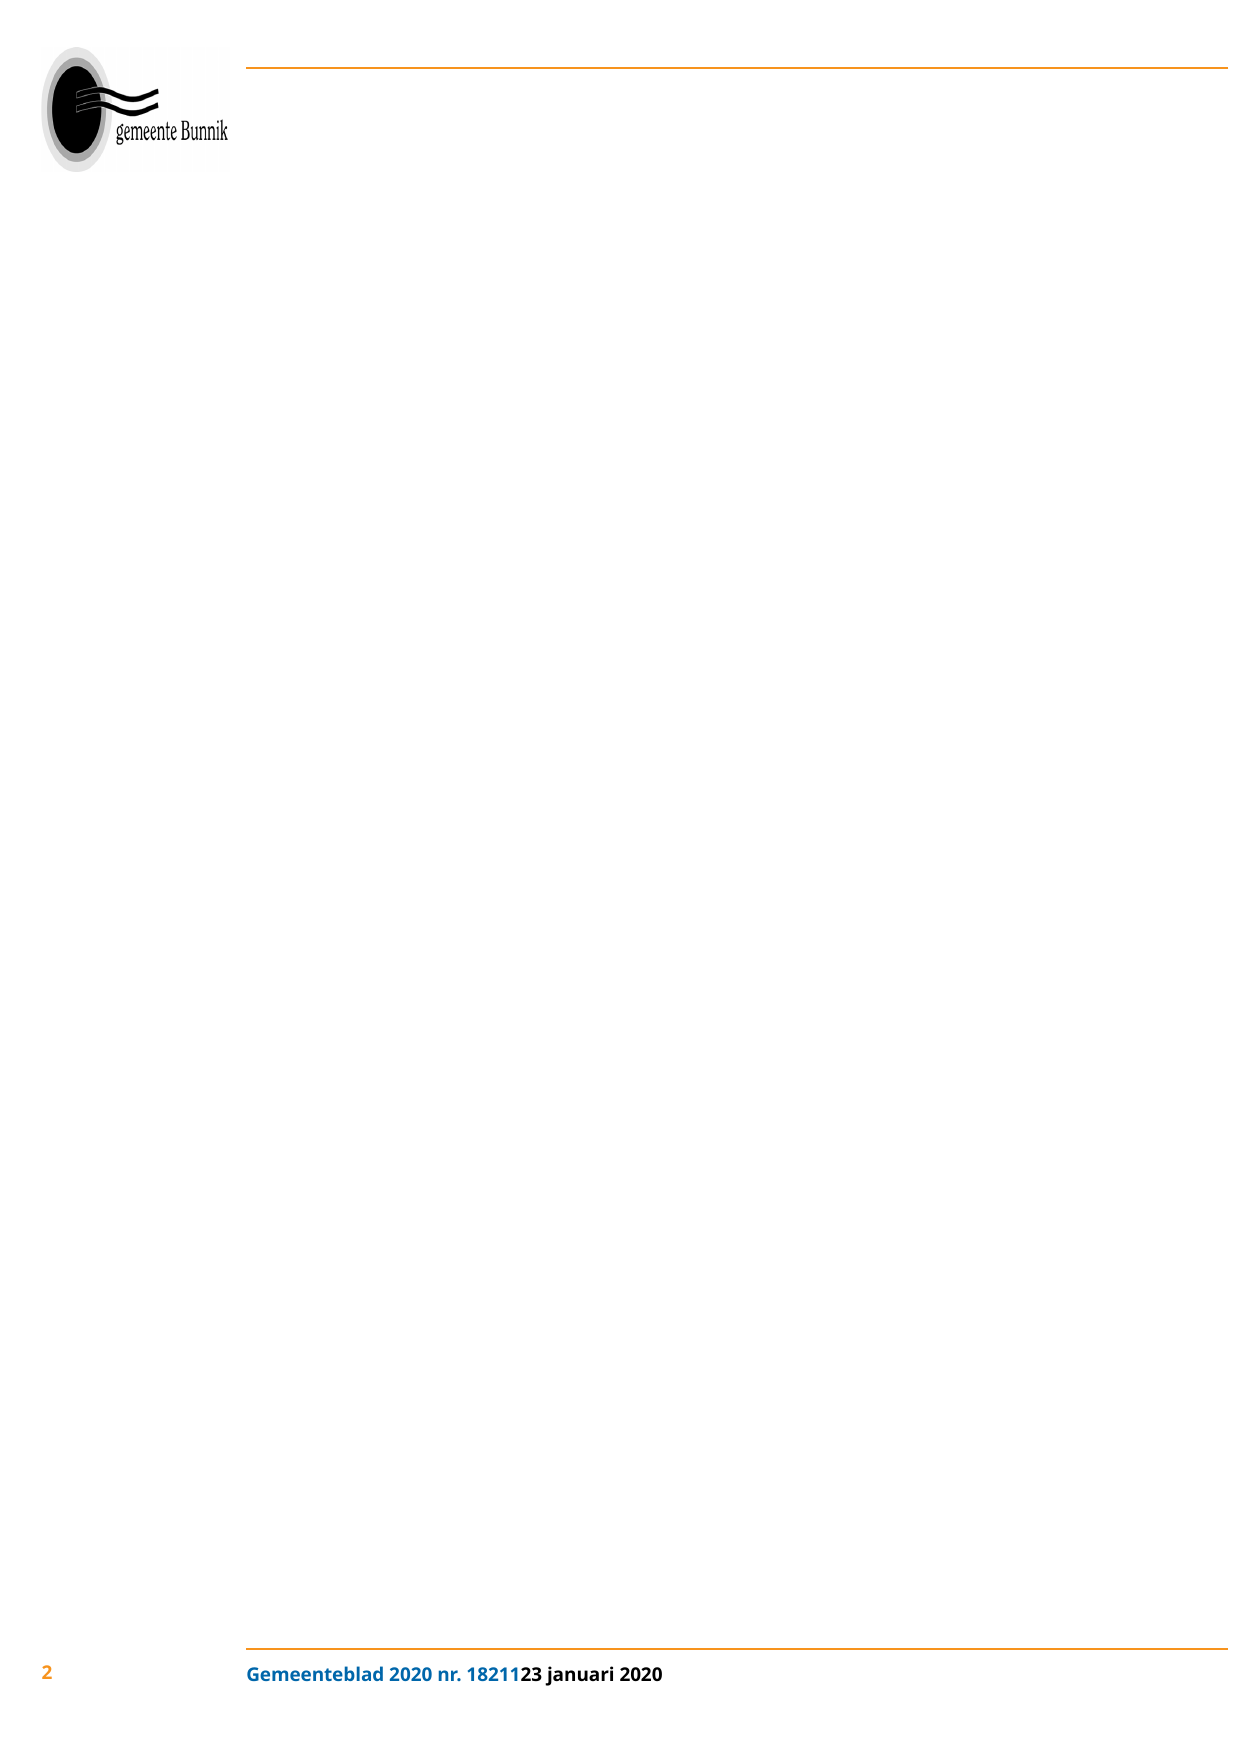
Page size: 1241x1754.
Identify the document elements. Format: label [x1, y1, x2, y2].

picture [41, 47, 231, 172]
